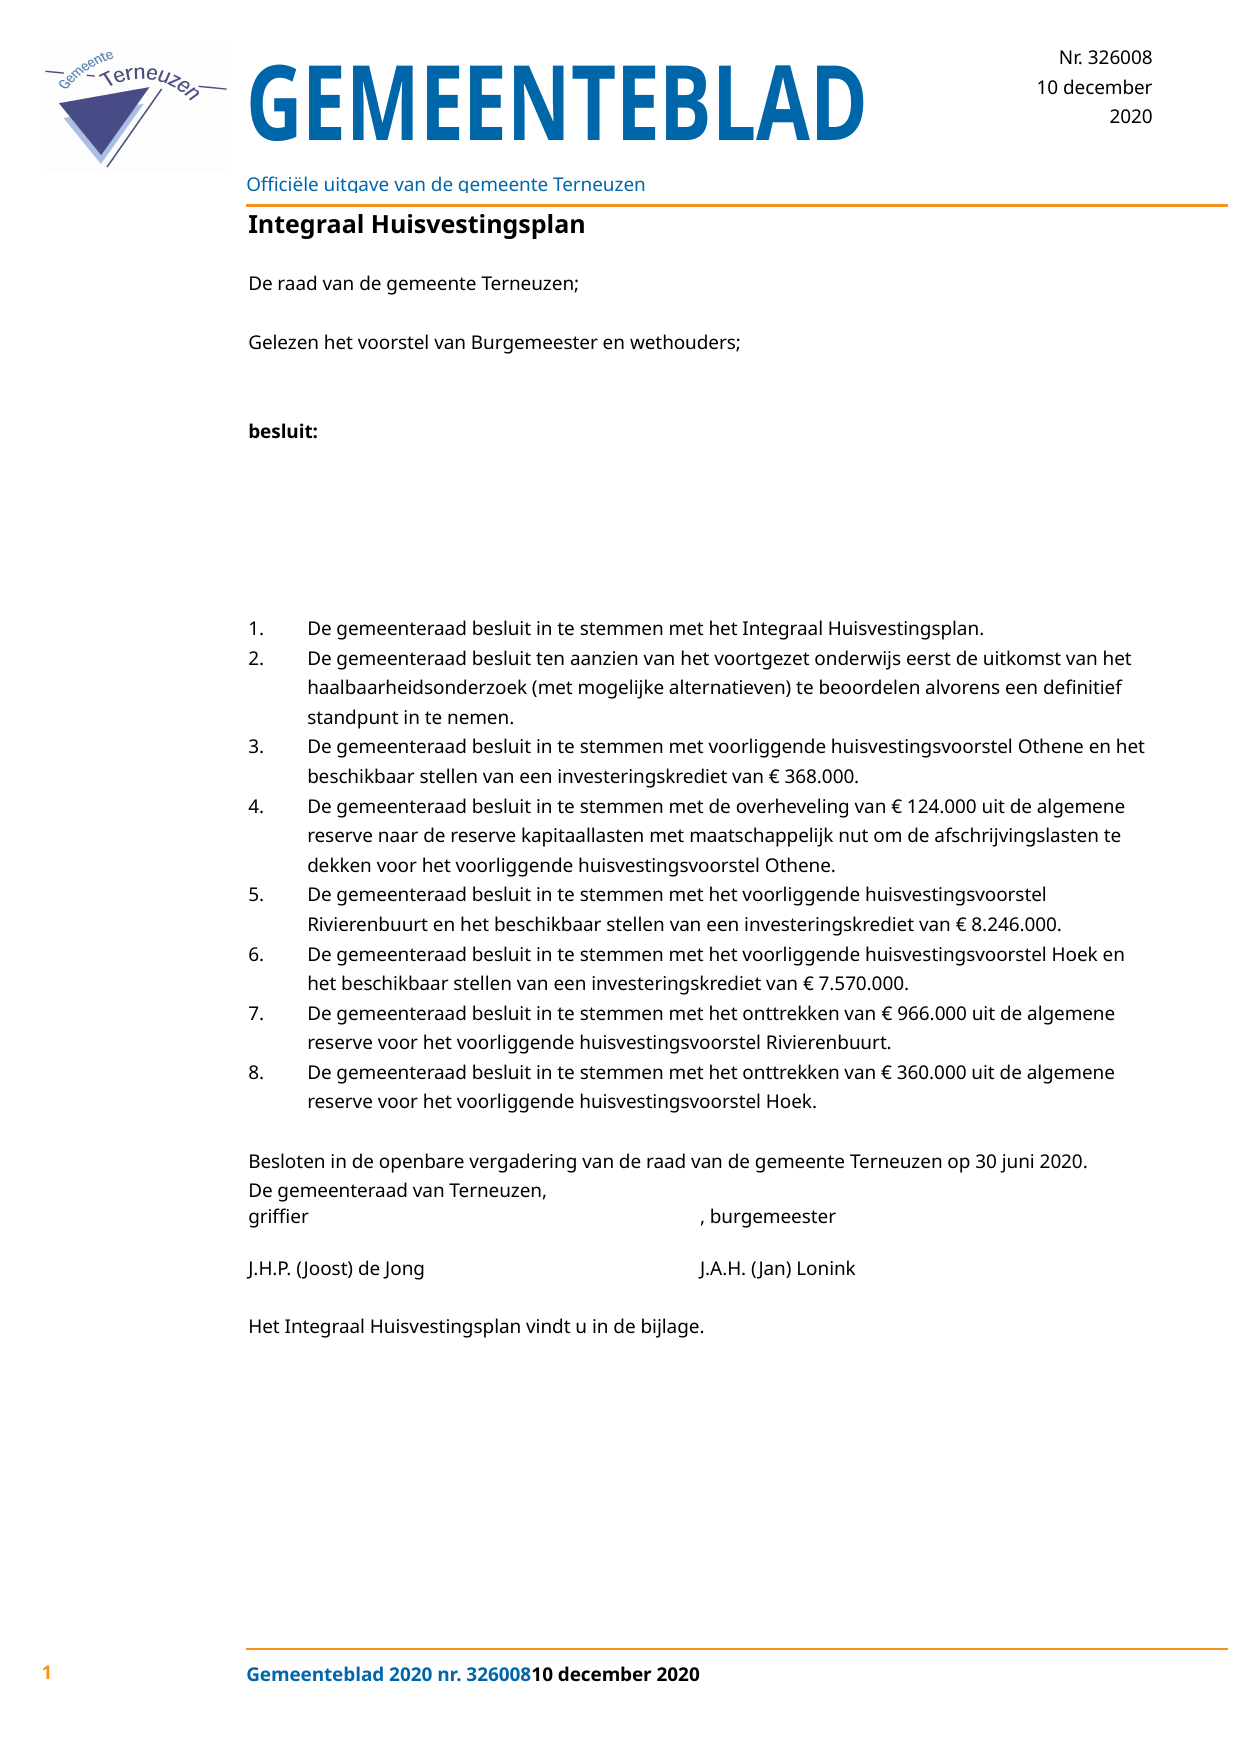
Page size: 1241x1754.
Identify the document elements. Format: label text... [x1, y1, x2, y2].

list De gemeenteraad besluit ten aanzien van het voortgezet onderwijs eerst de uitkomst van het haalbaarheidsonderzoek (met mogelijke alternatieven) te beoordelen alvorens een definitief standpunt in te nemen. [248, 645, 1152, 730]
table_header [700, 1178, 1152, 1203]
list De gemeenteraad besluit in te stemmen met voorliggende huisvestingsvoorstel Othene en het beschikbaar stellen van een investeringskrediet van € 368.000. [248, 734, 1152, 789]
text De raad van de gemeente Terneuzen; [248, 270, 1152, 296]
table_header De gemeenteraad van Terneuzen, [248, 1178, 700, 1203]
list De gemeenteraad besluit in te stemmen met het voorliggende huisvestingsvoorstel Hoek en het beschikbaar stellen van een investeringskrediet van € 7.570.000. [248, 941, 1152, 996]
text Gelezen het voorstel van Burgemeester en wethouders; [248, 329, 1152, 355]
picture [41, 47, 231, 172]
table_cell , burgemeester [700, 1203, 1152, 1229]
table_cell griffier [248, 1203, 700, 1229]
text besluit: [248, 418, 1152, 444]
list De gemeenteraad besluit in te stemmen met het voorliggende huisvestingsvoorstel Rivierenbuurt en het beschikbaar stellen van een investeringskrediet van € 8.246.000. [248, 882, 1152, 937]
list De gemeenteraad besluit in te stemmen met de overheveling van € 124.000 uit de algemene reserve naar de reserve kapitaallasten met maatschappelijk nut om de afschrijvingslasten te dekken voor het voorliggende huisvestingsvoorstel Othene. [248, 793, 1152, 878]
list De gemeenteraad besluit in te stemmen met het onttrekken van € 360.000 uit de algemene reserve voor het voorliggende huisvestingsvoorstel Hoek. [248, 1059, 1152, 1114]
table_cell J.A.H. (Jan) Lonink [700, 1255, 1152, 1281]
table_cell [248, 1229, 1152, 1255]
table_cell J.H.P. (Joost) de Jong [248, 1255, 700, 1281]
list De gemeenteraad besluit in te stemmen met het onttrekken van € 966.000 uit de algemene reserve voor het voorliggende huisvestingsvoorstel Rivierenbuurt. [248, 1000, 1152, 1055]
list De gemeenteraad besluit in te stemmen met het Integraal Huisvestingsplan. [248, 615, 1152, 641]
text Het Integraal Huisvestingsplan vindt u in de bijlage. [248, 1313, 1152, 1339]
text Integraal Huisvestingsplan [248, 207, 1152, 241]
text Besloten in de openbare vergadering van de raad van de gemeente Terneuzen op 30 juni 2020. [248, 1148, 1152, 1174]
